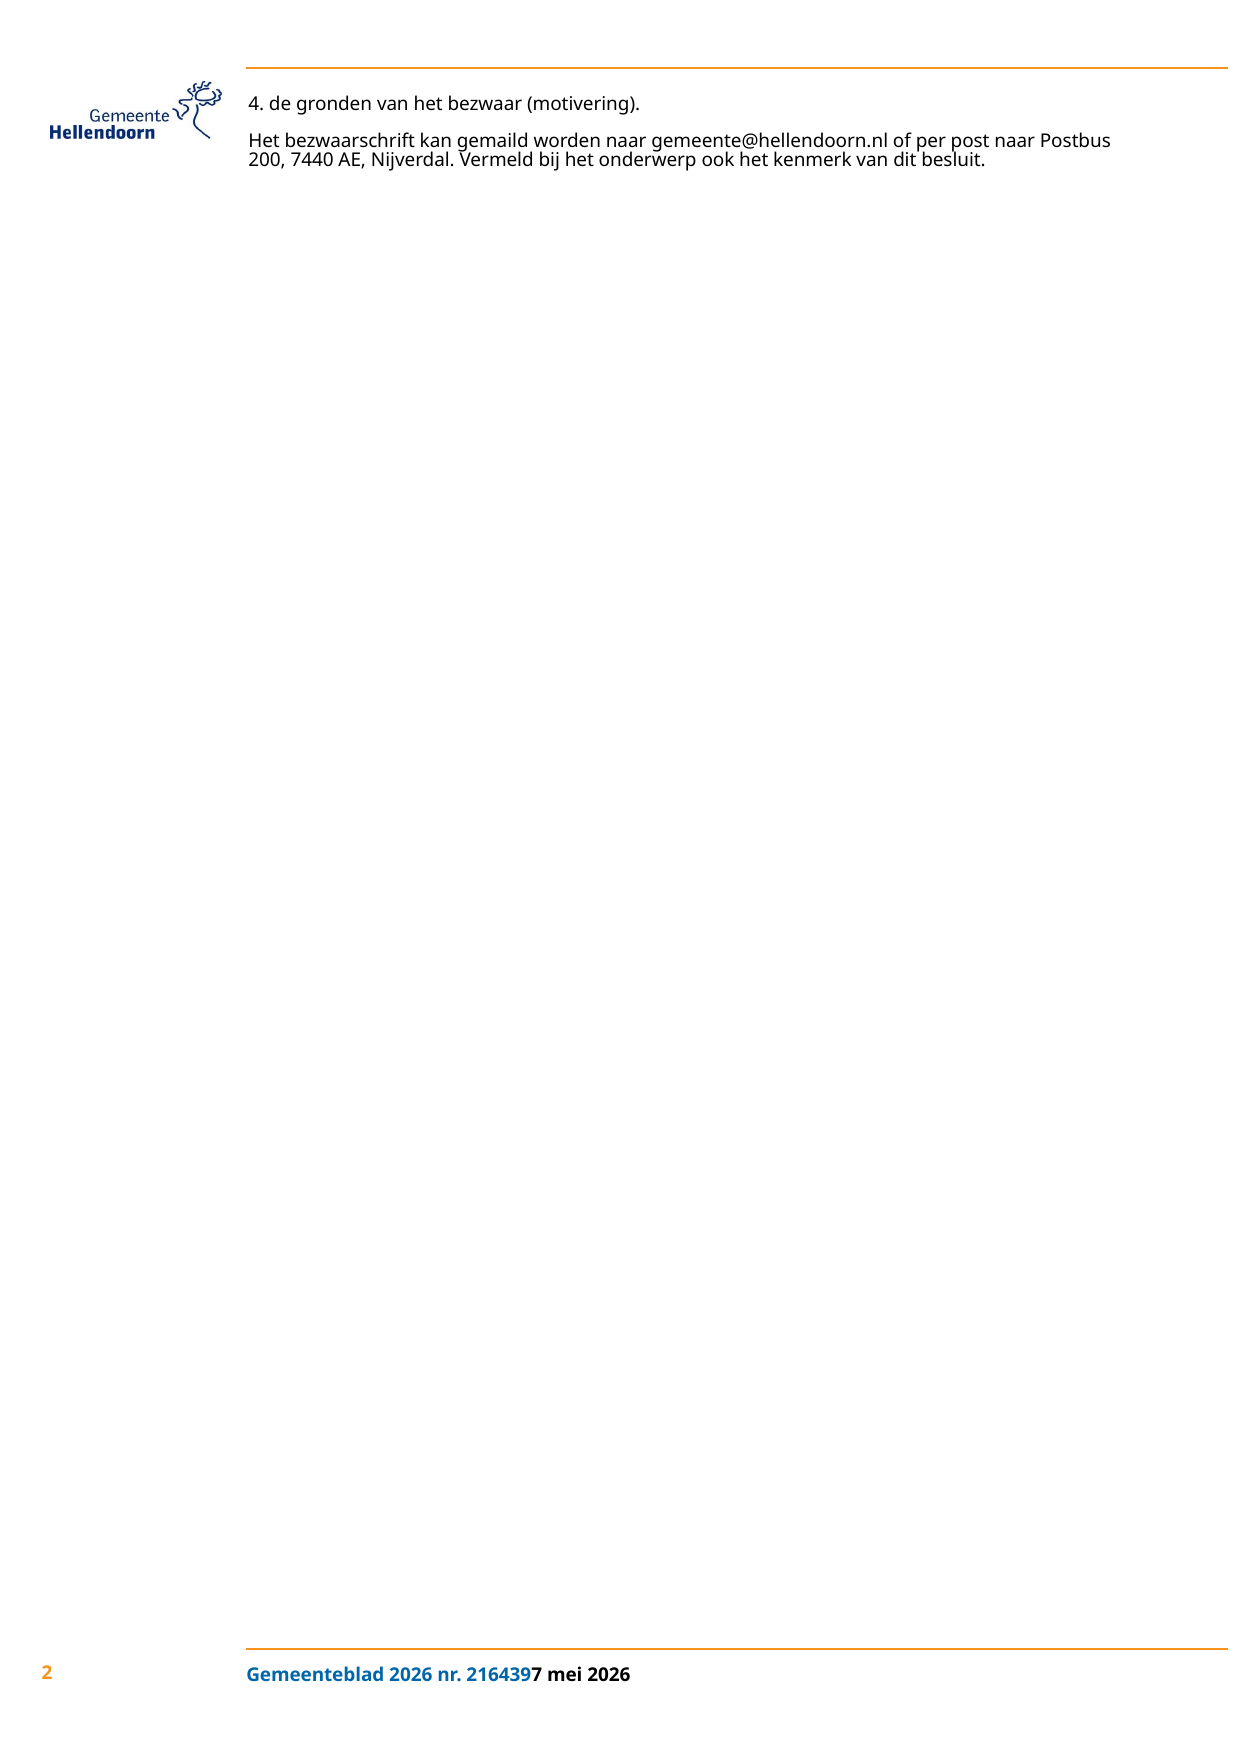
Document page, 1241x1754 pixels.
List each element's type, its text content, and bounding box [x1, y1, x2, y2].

picture [41, 47, 231, 172]
text Het bezwaarschrift kan gemaild worden naar gemeente@hellendoorn.nl of per post naar Postbus 200, 7440 AE, Nijverdal. Vermeld bij het onderwerp ook het kenmerk van dit besluit. [248, 132, 1152, 170]
text 4. de gronden van het bezwaar (motivering). [248, 95, 1152, 114]
